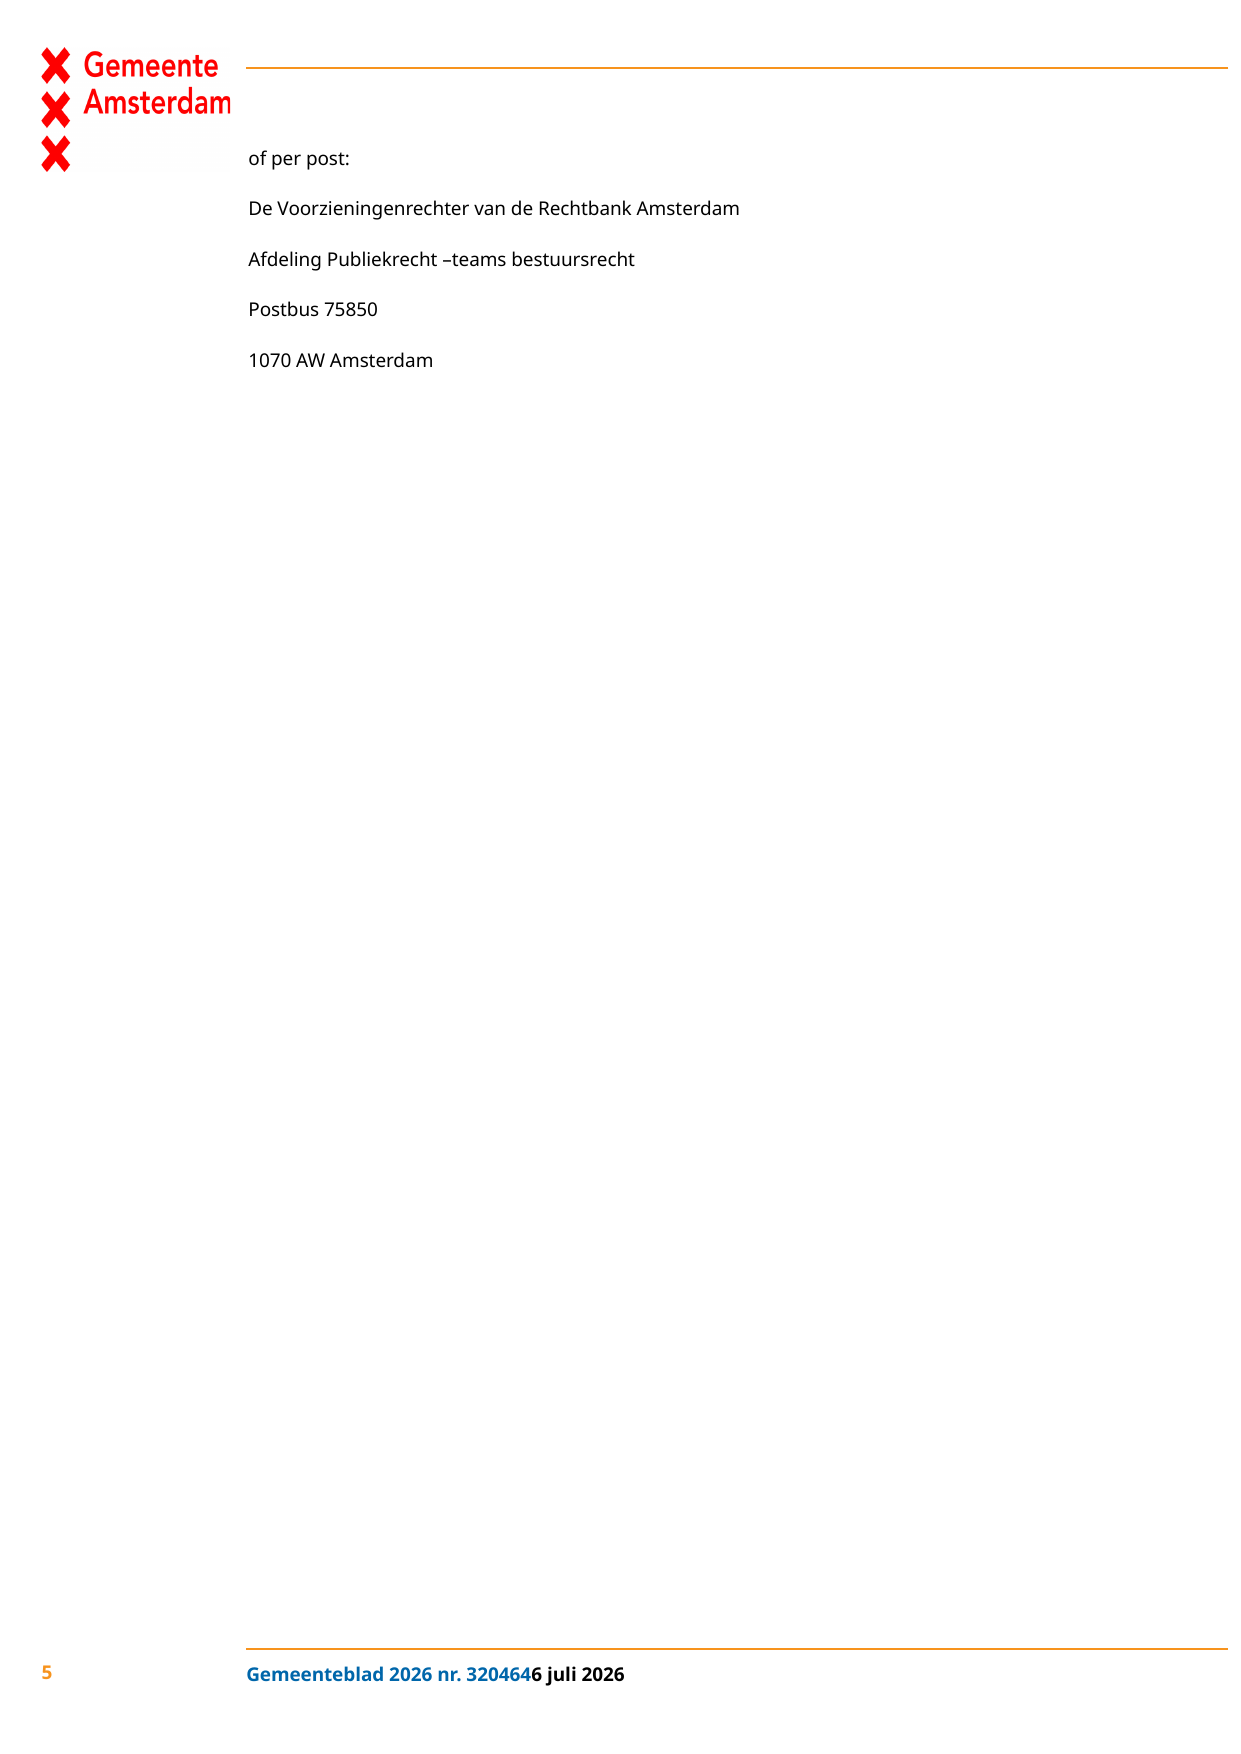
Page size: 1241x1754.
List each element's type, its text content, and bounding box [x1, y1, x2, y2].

picture [41, 47, 231, 172]
text of per post: [248, 145, 1152, 171]
text De Voorzieningenrechter van de Rechtbank Amsterdam [248, 196, 1152, 221]
text 1070 AW Amsterdam [248, 347, 1152, 373]
text Afdeling Publiekrecht –teams bestuursrecht [248, 246, 1152, 272]
text Postbus 75850 [248, 296, 1152, 322]
